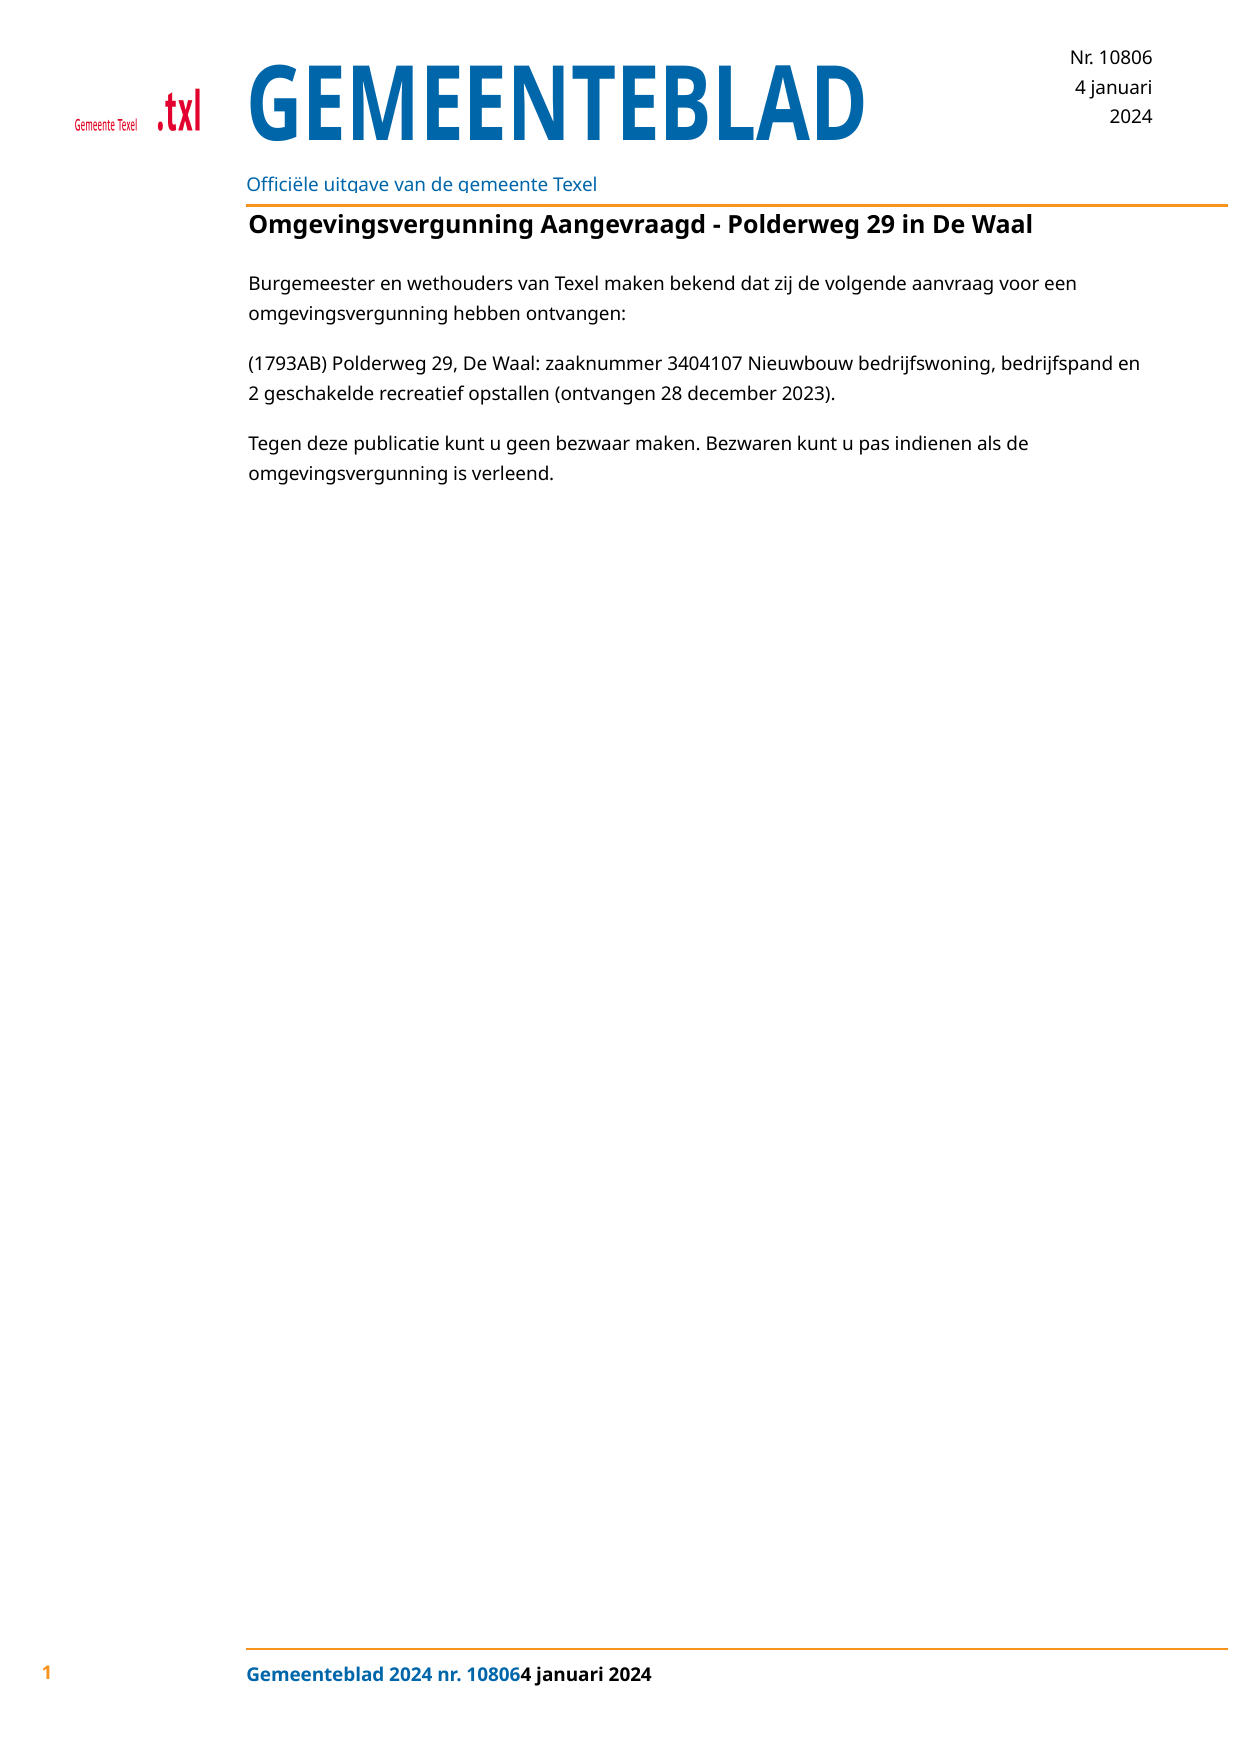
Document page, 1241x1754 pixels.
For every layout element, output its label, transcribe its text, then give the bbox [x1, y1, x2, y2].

text (1793AB) Polderweg 29, De Waal: zaaknummer 3404107 Nieuwbouw bedrijfswoning, bedrijfspand en 2 geschakelde recreatief opstallen (ontvangen 28 december 2023). [248, 350, 1152, 406]
text Omgevingsvergunning Aangevraagd - Polderweg 29 in De Waal [248, 207, 1152, 241]
picture [41, 47, 231, 172]
text Tegen deze publicatie kunt u geen bezwaar maken. Bezwaren kunt u pas indienen als de omgevingsvergunning is verleend. [248, 430, 1152, 486]
text Burgemeester en wethouders van Texel maken bekend dat zij de volgende aanvraag voor een omgevingsvergunning hebben ontvangen: [248, 270, 1152, 326]
